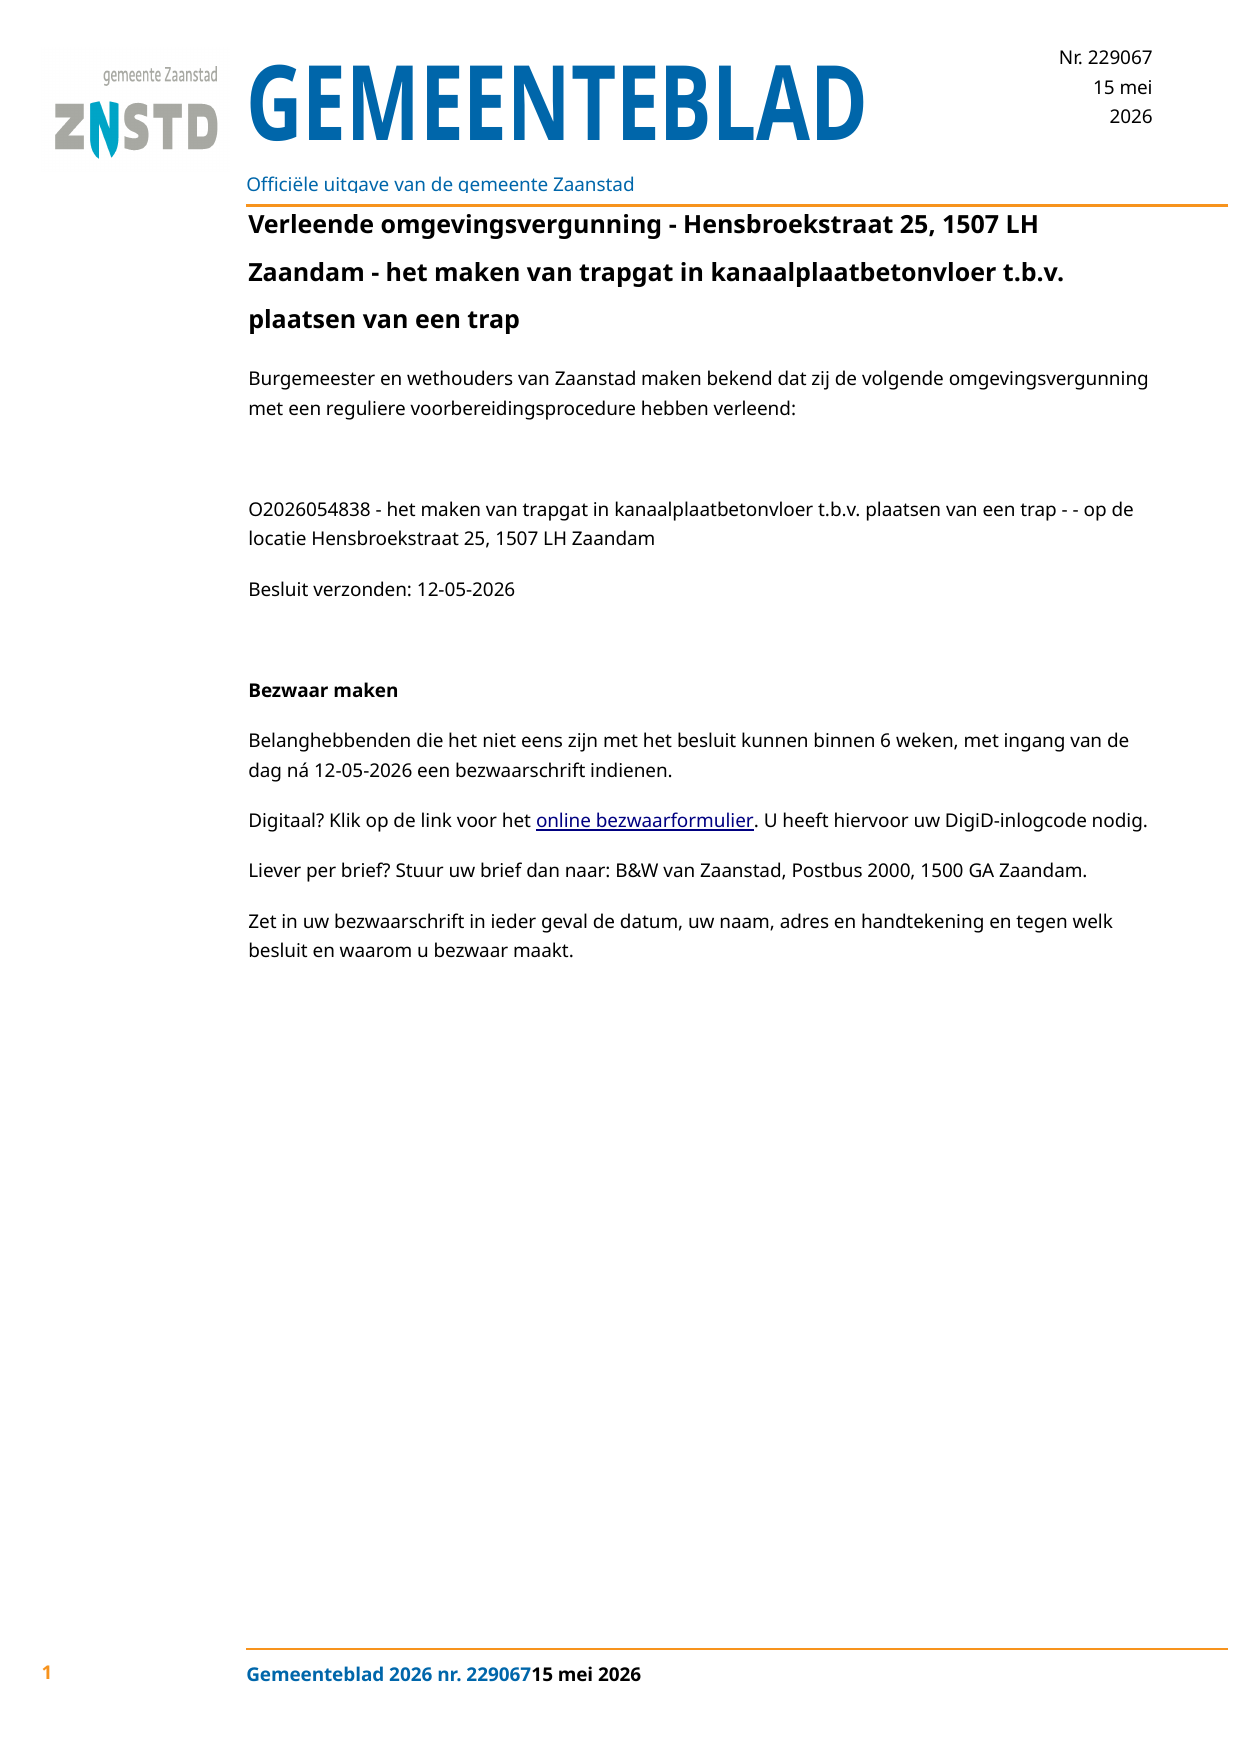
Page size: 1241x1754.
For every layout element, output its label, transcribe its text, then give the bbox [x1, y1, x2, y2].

text Besluit verzonden: 12-05-2026 [248, 576, 1152, 602]
text Liever per brief? Stuur uw brief dan naar: B&W van Zaanstad, Postbus 2000, 1500 GA Zaandam. [248, 858, 1152, 883]
text Zet in uw bezwaarschrift in ieder geval de datum, uw naam, adres en handtekening en tegen welk besluit en waarom u bezwaar maakt. [248, 908, 1152, 963]
text Burgemeester en wethouders van Zaanstad maken bekend dat zij de volgende omgevingsvergunning met een reguliere voorbereidingsprocedure hebben verleend: [248, 366, 1152, 421]
picture [41, 47, 231, 172]
text O2026054838 - het maken van trapgat in kanaalplaatbetonvloer t.b.v. plaatsen van een trap - - op de locatie Hensbroekstraat 25, 1507 LH Zaandam [248, 496, 1152, 551]
text Bezwaar maken [248, 677, 1152, 702]
text Digitaal? Klik op de link voor het online bezwaarformulier. U heeft hiervoor uw DigiD-inlogcode nodig. [248, 807, 1152, 833]
text Verleende omgevingsvergunning - Hensbroekstraat 25, 1507 LH Zaandam - het maken van trapgat in kanaalplaatbetonvloer t.b.v. plaatsen van een trap [248, 207, 1152, 336]
text Belanghebbenden die het niet eens zijn met het besluit kunnen binnen 6 weken, met ingang van de dag ná 12-05-2026 een bezwaarschrift indienen. [248, 727, 1152, 782]
